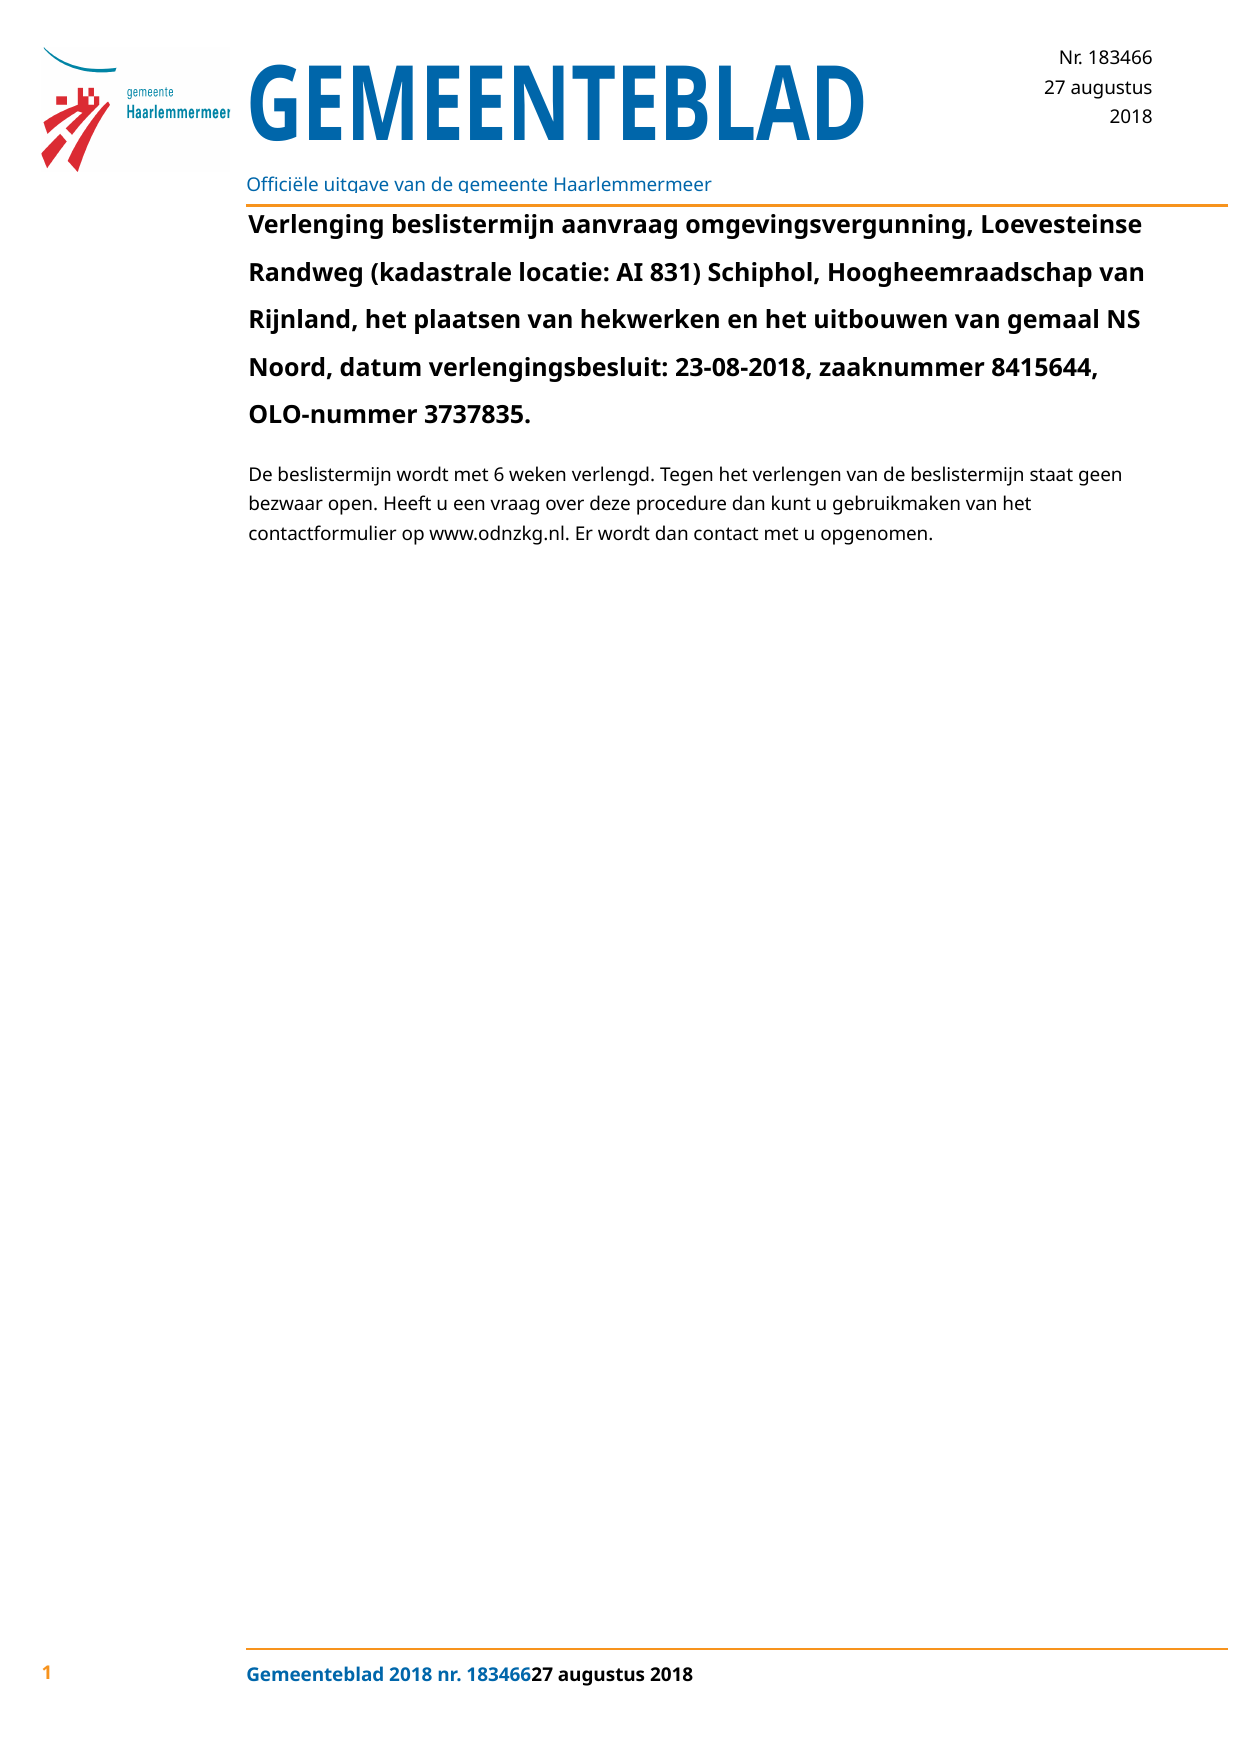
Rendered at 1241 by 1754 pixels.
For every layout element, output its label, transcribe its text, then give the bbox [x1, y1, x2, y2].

text De beslistermijn wordt met 6 weken verlengd. Tegen het verlengen van de beslistermijn staat geen bezwaar open. Heeft u een vraag over deze procedure dan kunt u gebruikmaken van het contactformulier op www.odnzkg.nl. Er wordt dan contact met u opgenomen. [248, 461, 1152, 546]
text Verlenging beslistermijn aanvraag omgevingsvergunning, Loevesteinse Randweg (kadastrale locatie: AI 831) Schiphol, Hoogheemraadschap van Rijnland, het plaatsen van hekwerken en het uitbouwen van gemaal NS Noord, datum verlengingsbesluit: 23-08-2018, zaaknummer 8415644, OLO-nummer 3737835. [248, 207, 1152, 431]
picture [41, 47, 231, 172]
